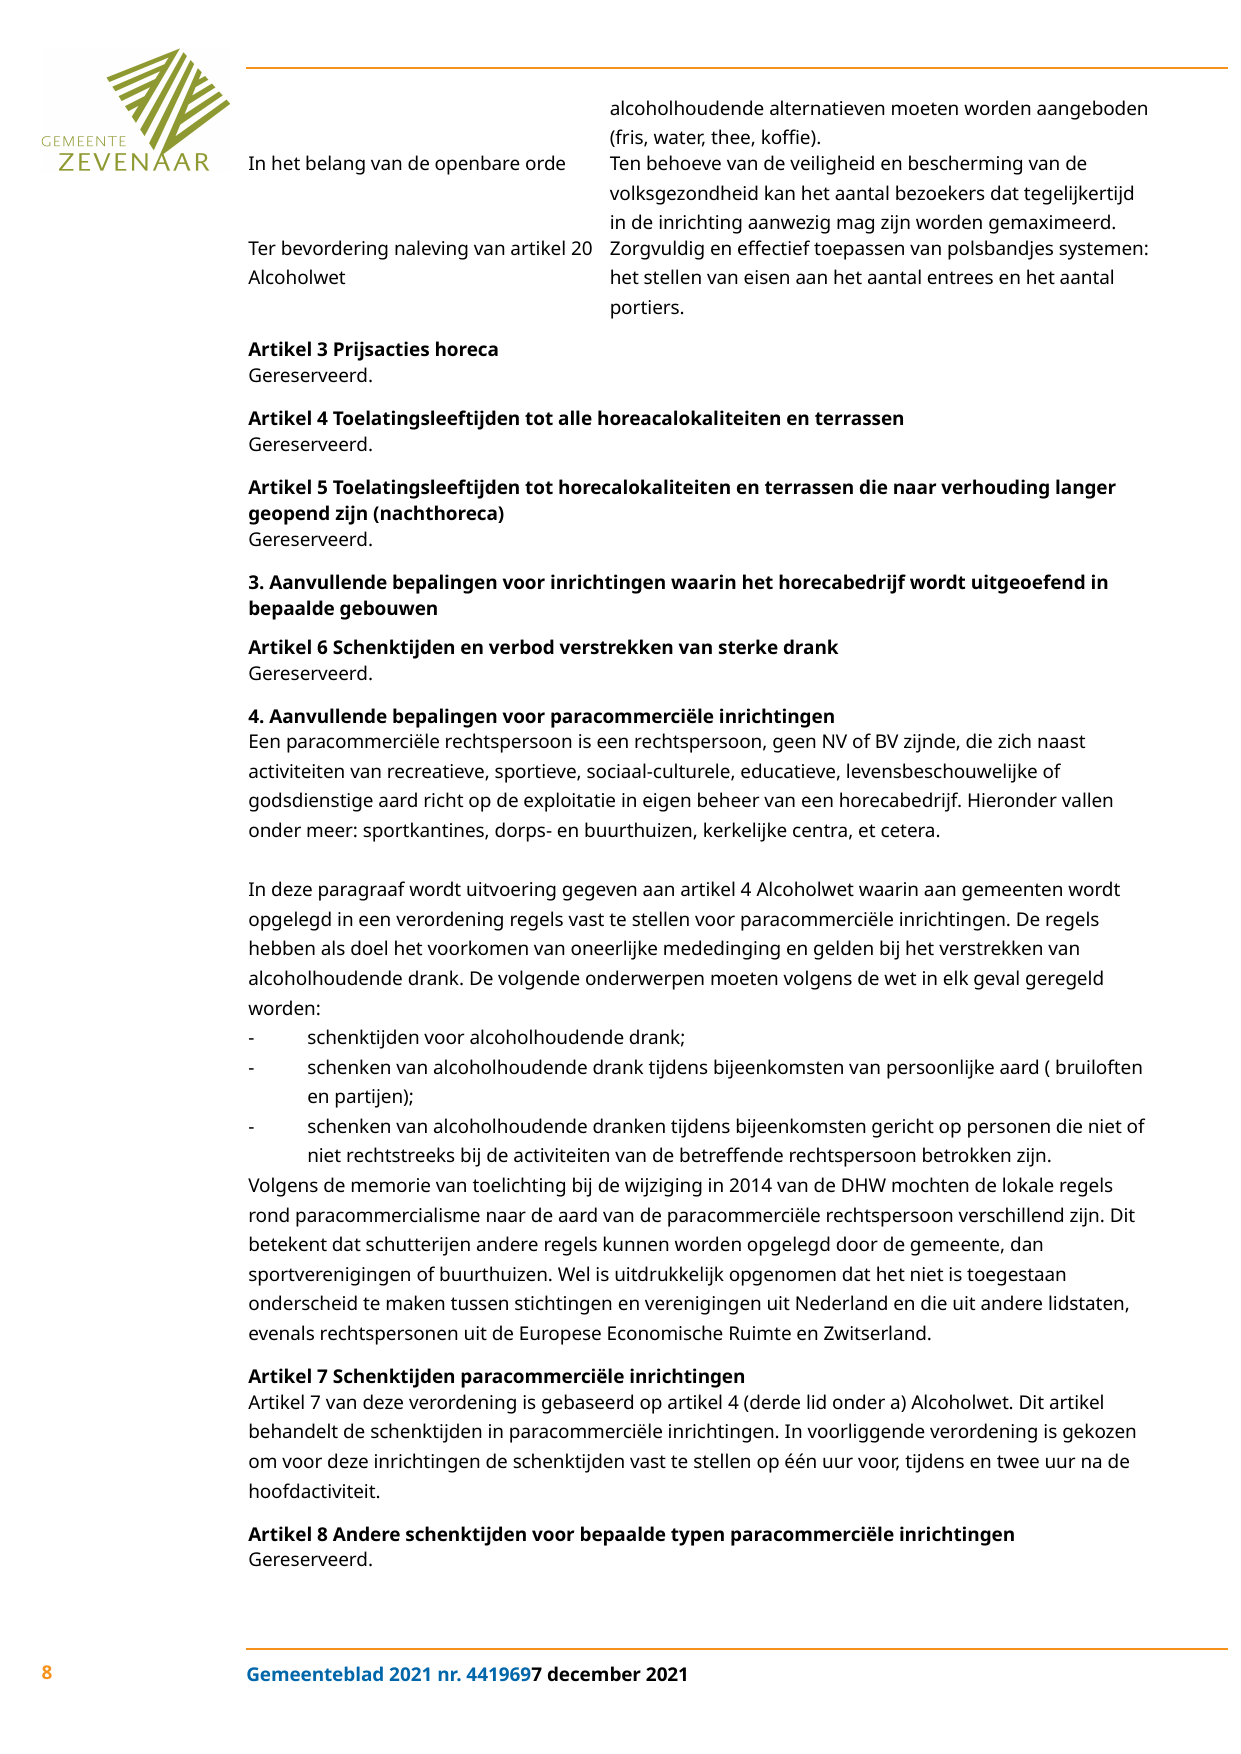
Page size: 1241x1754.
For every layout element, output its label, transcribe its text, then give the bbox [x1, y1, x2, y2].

text Artikel 7 van deze verordening is gebaseerd op artikel 4 (derde lid onder a) Alcoholwet. Dit artikel behandelt de schenktijden in paracommerciële inrichtingen. In voorliggende verordening is gekozen om voor deze inrichtingen de schenktijden vast te stellen op één uur voor, tijdens en twee uur na de hoofdactiviteit. [248, 1389, 1152, 1503]
text Gereserveerd. [248, 660, 1152, 685]
text Artikel 7 Schenktijden paracommerciële inrichtingen [248, 1363, 1152, 1389]
text Gereserveerd. [248, 362, 1152, 388]
text Gereserveerd. [248, 1547, 1152, 1572]
text Volgens de memorie van toelichting bij de wijziging in 2014 van de DHW mochten de lokale regels rond paracommercialisme naar de aard van de paracommerciële rechtspersoon verschillend zijn. Dit betekent dat schutterijen andere regels kunnen worden opgelegd door de gemeente, dan sportverenigingen of buurthuizen. Wel is uitdrukkelijk opgenomen dat het niet is toegestaan onderscheid te maken tussen stichtingen en verenigingen uit Nederland en die uit andere lidstaten, evenals rechtspersonen uit de Europese Economische Ruimte en Zwitserland. [248, 1172, 1152, 1346]
text Gereserveerd. [248, 526, 1152, 552]
text Artikel 5 Toelatingsleeftijden tot horecalokaliteiten en terrassen die naar verhouding langer geopend zijn (nachthoreca) [248, 474, 1152, 526]
text Artikel 4 Toelatingsleeftijden tot alle horeacalokaliteiten en terrassen [248, 406, 1152, 431]
text Artikel 8 Andere schenktijden voor bepaalde typen paracommerciële inrichtingen [248, 1521, 1152, 1547]
list schenktijden voor alcoholhoudende drank; [248, 1024, 1152, 1050]
text 4. Aanvullende bepalingen voor paracommerciële inrichtingen [248, 703, 1152, 728]
table_cell Ten behoeve van de veiligheid en bescherming van de volksgezondheid kan het aantal bezoekers dat tegelijkertijd in de inrichting aanwezig mag zijn worden gemaximeerd. [610, 150, 1152, 235]
table_cell [248, 95, 609, 150]
text Gereserveerd. [248, 431, 1152, 457]
text Een paracommerciële rechtspersoon is een rechtspersoon, geen NV of BV zijnde, die zich naast activiteiten van recreatieve, sportieve, sociaal-culturele, educatieve, levensbeschouwelijke of godsdienstige aard richt op de exploitatie in eigen beheer van een horecabedrijf. Hieronder vallen onder meer: sportkantines, dorps- en buurthuizen, kerkelijke centra, et cetera. [248, 728, 1152, 843]
text 3. Aanvullende bepalingen voor inrichtingen waarin het horecabedrijf wordt uitgeoefend in bepaalde gebouwen [248, 569, 1152, 620]
text Artikel 6 Schenktijden en verbod verstrekken van sterke drank [248, 634, 1152, 660]
text In deze paragraaf wordt uitvoering gegeven aan artikel 4 Alcoholwet waarin aan gemeenten wordt opgelegd in een verordening regels vast te stellen voor paracommerciële inrichtingen. De regels hebben als doel het voorkomen van oneerlijke mededinging en gelden bij het verstrekken van alcoholhoudende drank. De volgende onderwerpen moeten volgens de wet in elk geval geregeld worden: [248, 876, 1152, 1021]
picture [41, 47, 231, 172]
table_cell In het belang van de openbare orde [248, 150, 609, 235]
table_cell Ter bevordering naleving van artikel 20 Alcoholwet [248, 235, 609, 320]
list schenken van alcoholhoudende drank tijdens bijeenkomsten van persoonlijke aard ( bruiloften en partijen); [248, 1054, 1152, 1109]
text Artikel 3 Prijsacties horeca [248, 337, 1152, 362]
list schenken van alcoholhoudende dranken tijdens bijeenkomsten gericht op personen die niet of niet rechtstreeks bij de activiteiten van de betreffende rechtspersoon betrokken zijn. [248, 1113, 1152, 1168]
table_cell Zorgvuldig en effectief toepassen van polsbandjes systemen: het stellen van eisen aan het aantal entrees en het aantal portiers. [610, 235, 1152, 320]
table_cell alcoholhoudende alternatieven moeten worden aangeboden (fris, water, thee, koffie). [610, 95, 1152, 150]
